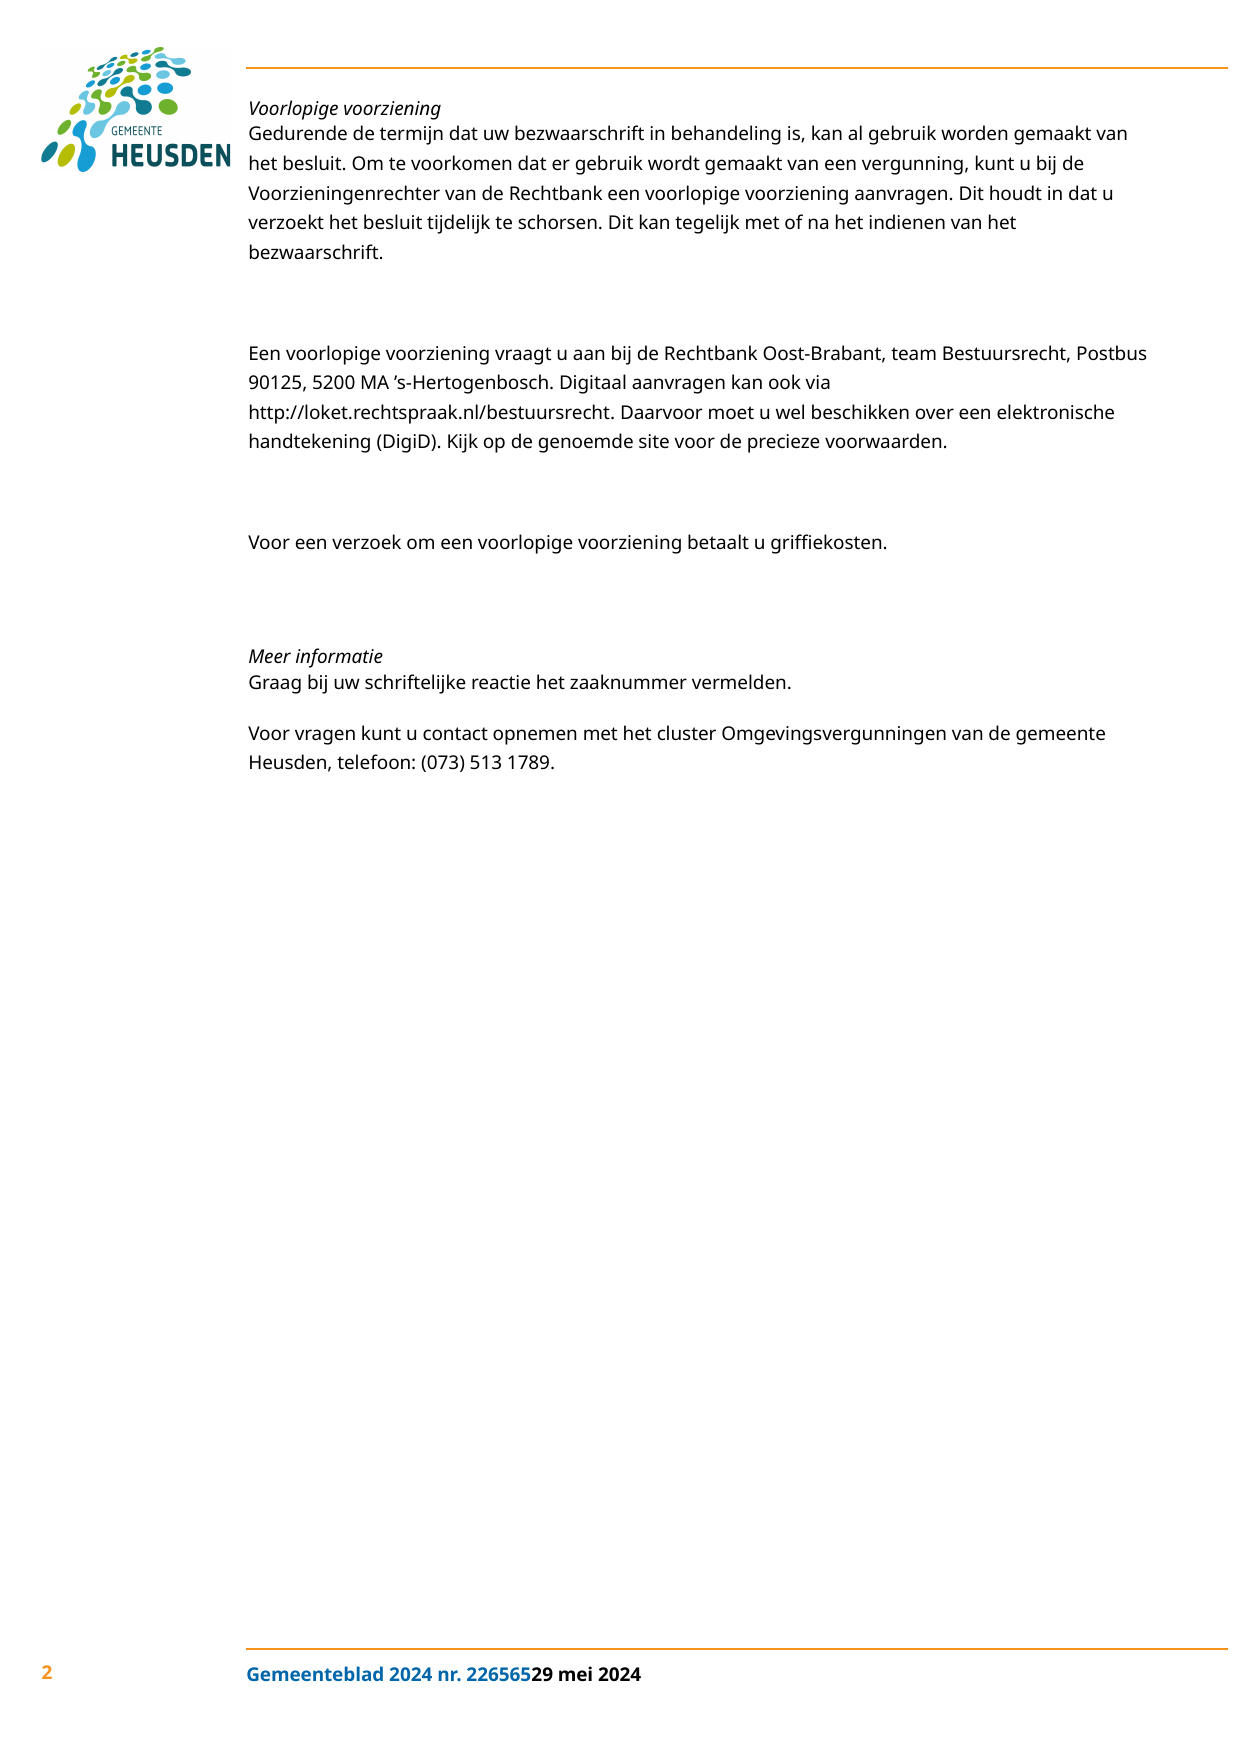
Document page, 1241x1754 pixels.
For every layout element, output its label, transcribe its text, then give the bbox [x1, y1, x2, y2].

text Voorlopige voorziening [248, 95, 1152, 121]
text Gedurende de termijn dat uw bezwaarschrift in behandeling is, kan al gebruik worden gemaakt van het besluit. Om te voorkomen dat er gebruik wordt gemaakt van een vergunning, kunt u bij de Voorzieningenrechter van de Rechtbank een voorlopige voorziening aanvragen. Dit houdt in dat u verzoekt het besluit tijdelijk te schorsen. Dit kan tegelijk met of na het indienen van het bezwaarschrift. [248, 121, 1152, 264]
text Graag bij uw schriftelijke reactie het zaaknummer vermelden. [248, 669, 1152, 695]
text Een voorlopige voorziening vraagt u aan bij de Rechtbank Oost-Brabant, team Bestuursrecht, Postbus 90125, 5200 MA ’s-Hertogenbosch. Digitaal aanvragen kan ook via http://loket.rechtspraak.nl/bestuursrecht. Daarvoor moet u wel beschikken over een elektronische handtekening (DigiD). Kijk op de genoemde site voor de precieze voorwaarden. [248, 340, 1152, 454]
text Voor vragen kunt u contact opnemen met het cluster Omgevingsvergunningen van de gemeente Heusden, telefoon: (073) 513 1789. [248, 720, 1152, 775]
text Meer informatie [248, 644, 1152, 669]
picture [41, 47, 231, 172]
text Voor een verzoek om een voorlopige voorziening betaalt u griffiekosten. [248, 529, 1152, 555]
